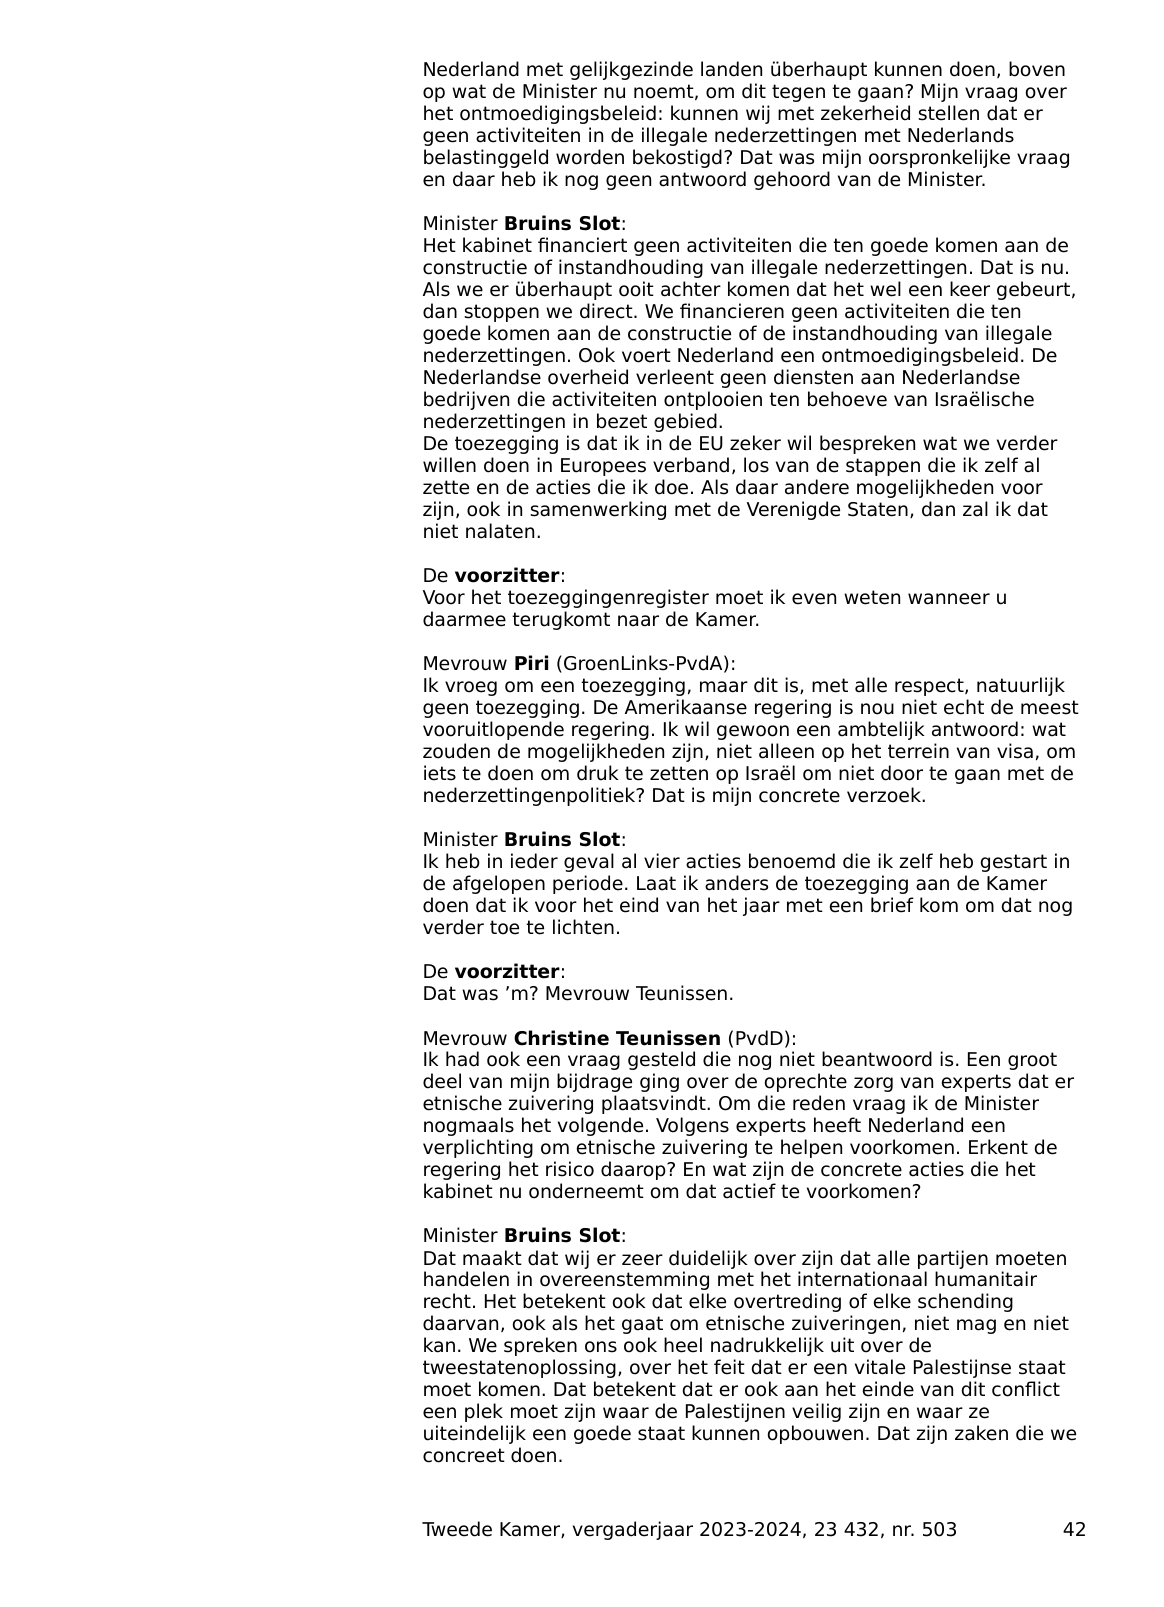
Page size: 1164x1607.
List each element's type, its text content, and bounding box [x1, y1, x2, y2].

text Voor het toezeggingenregister moet ik even weten wanneer u daarmee terugkomt naar de Kamer. [422, 587, 1087, 631]
text De toezegging is dat ik in de EU zeker wil bespreken wat we verder willen doen in Europees verband, los van de stappen die ik zelf al zette en de acties die ik doe. Als daar andere mogelijkheden voor zijn, ook in samenwerking met de Verenigde Staten, dan zal ik dat niet nalaten. [422, 433, 1087, 543]
text Ik vroeg om een toezegging, maar dit is, met alle respect, natuurlijk geen toezegging. De Amerikaanse regering is nou niet echt de meest vooruitlopende regering. Ik wil gewoon een ambtelijk antwoord: wat zouden de mogelijkheden zijn, niet alleen op het terrein van visa, om iets te doen om druk te zetten op Israël om niet door te gaan met de nederzettingenpolitiek? Dat is mijn concrete verzoek. [422, 675, 1087, 807]
text Dat maakt dat wij er zeer duidelijk over zijn dat alle partijen moeten handelen in overeenstemming met het internationaal humanitair recht. Het betekent ook dat elke overtreding of elke schending daarvan, ook als het gaat om etnische zuiveringen, niet mag en niet kan. We spreken ons ook heel nadrukkelijk uit over de tweestatenoplossing, over het feit dat er een vitale Palestijnse staat moet komen. Dat betekent dat er ook aan het einde van dit conflict een plek moet zijn waar de Palestijnen veilig zijn en waar ze uiteindelijk een goede staat kunnen opbouwen. Dat zijn zaken die we concreet doen. [422, 1247, 1087, 1467]
text De voorzitter: [422, 565, 1087, 587]
text De voorzitter: [422, 961, 1087, 983]
text Nederland met gelijkgezinde landen überhaupt kunnen doen, boven op wat de Minister nu noemt, om dit tegen te gaan? Mijn vraag over het ontmoedigingsbeleid: kunnen wij met zekerheid stellen dat er geen activiteiten in de illegale nederzettingen met Nederlands belastinggeld worden bekostigd? Dat was mijn oorspronkelijke vraag en daar heb ik nog geen antwoord gehoord van de Minister. [422, 59, 1087, 191]
text Mevrouw Christine Teunissen (PvdD): [422, 1027, 1087, 1049]
text Minister Bruins Slot: [422, 829, 1087, 851]
text Ik heb in ieder geval al vier acties benoemd die ik zelf heb gestart in de afgelopen periode. Laat ik anders de toezegging aan de Kamer doen dat ik voor het eind van het jaar met een brief kom om dat nog verder toe te lichten. [422, 851, 1087, 939]
text Minister Bruins Slot: [422, 213, 1087, 235]
text Dat was ’m? Mevrouw Teunissen. [422, 983, 1087, 1005]
text Mevrouw Piri (GroenLinks-PvdA): [422, 653, 1087, 675]
text Minister Bruins Slot: [422, 1225, 1087, 1247]
text Ik had ook een vraag gesteld die nog niet beantwoord is. Een groot deel van mijn bijdrage ging over de oprechte zorg van experts dat er etnische zuivering plaatsvindt. Om die reden vraag ik de Minister nogmaals het volgende. Volgens experts heeft Nederland een verplichting om etnische zuivering te helpen voorkomen. Erkent de regering het risico daarop? En wat zijn de concrete acties die het kabinet nu onderneemt om dat actief te voorkomen? [422, 1049, 1087, 1203]
text Het kabinet financiert geen activiteiten die ten goede komen aan de constructie of instandhouding van illegale nederzettingen. Dat is nu. Als we er überhaupt ooit achter komen dat het wel een keer gebeurt, dan stoppen we direct. We financieren geen activiteiten die ten goede komen aan de constructie of de instandhouding van illegale nederzettingen. Ook voert Nederland een ontmoedigingsbeleid. De Nederlandse overheid verleent geen diensten aan Nederlandse bedrijven die activiteiten ontplooien ten behoeve van Israëlische nederzettingen in bezet gebied. [422, 235, 1087, 433]
